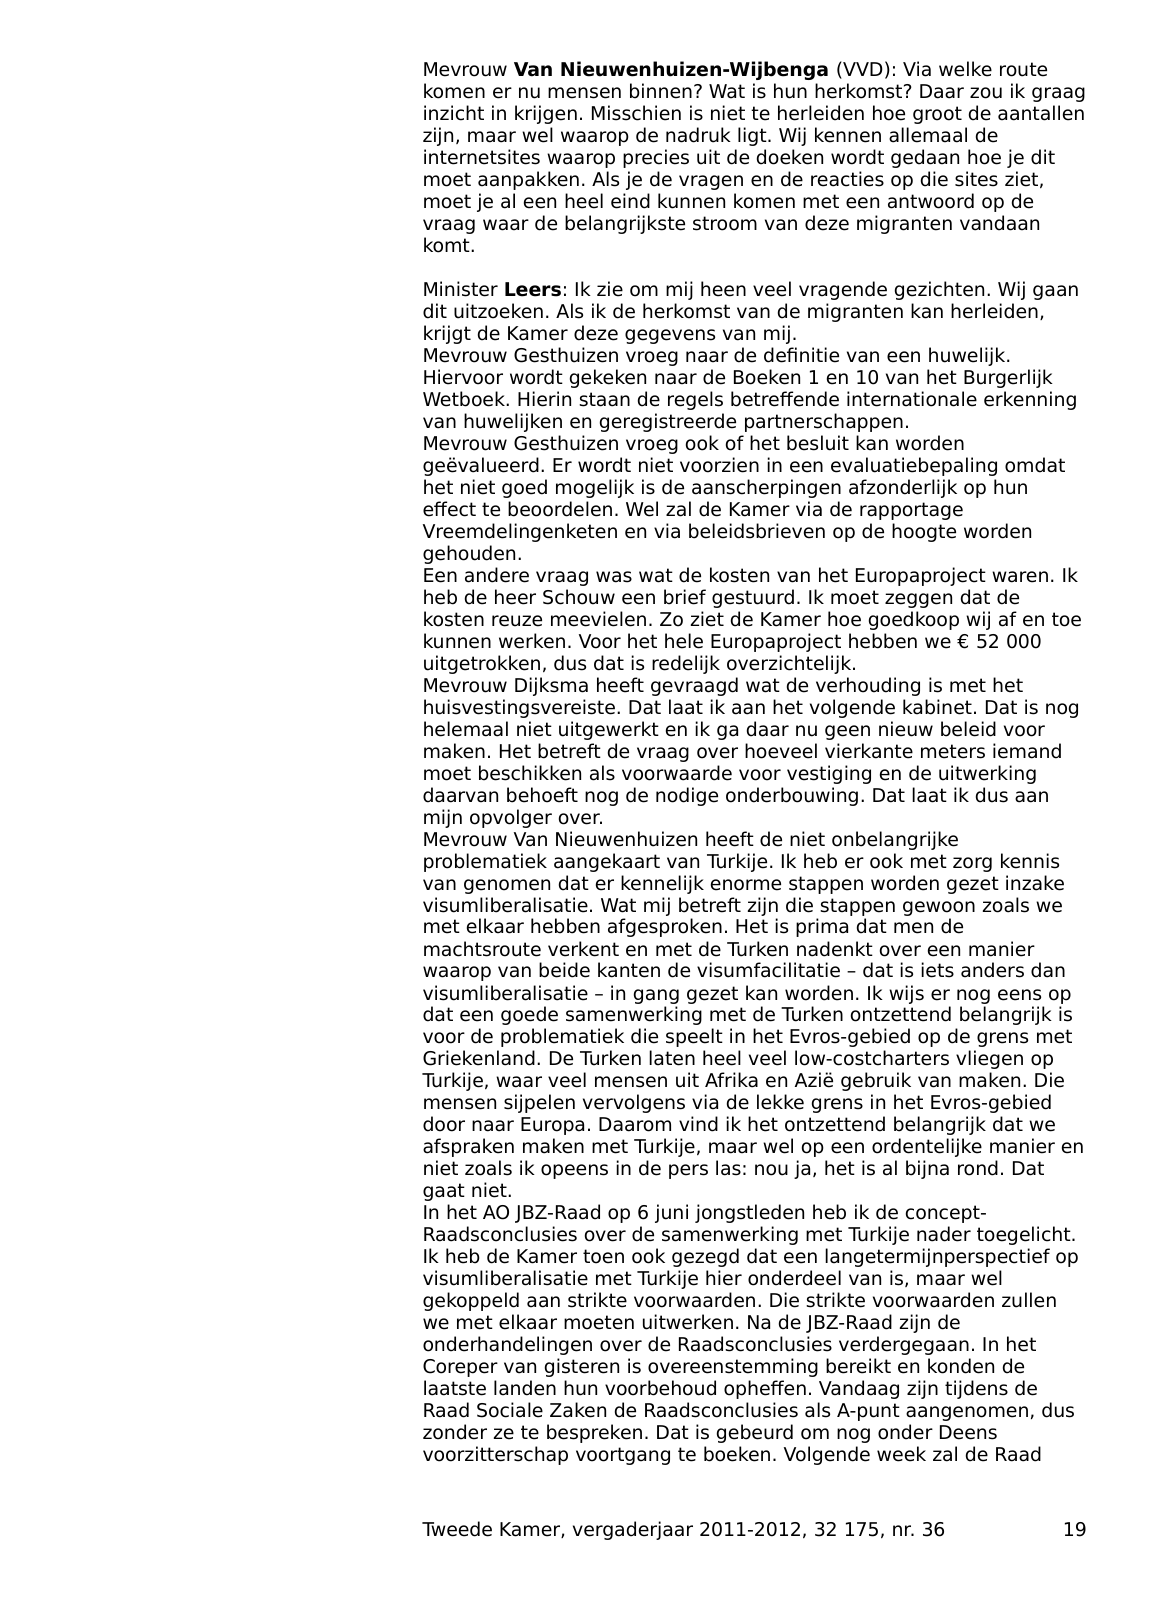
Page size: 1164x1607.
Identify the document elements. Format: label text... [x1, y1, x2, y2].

text Mevrouw Gesthuizen vroeg naar de definitie van een huwelijk. Hiervoor wordt gekeken naar de Boeken 1 en 10 van het Burgerlijk Wetboek. Hierin staan de regels betreffende internationale erkenning van huwelijken en geregistreerde partnerschappen. [422, 345, 1087, 433]
text Mevrouw Van Nieuwenhuizen-Wijbenga (VVD): Via welke route komen er nu mensen binnen? Wat is hun herkomst? Daar zou ik graag inzicht in krijgen. Misschien is niet te herleiden hoe groot de aantallen zijn, maar wel waarop de nadruk ligt. Wij kennen allemaal de internetsites waarop precies uit de doeken wordt gedaan hoe je dit moet aanpakken. Als je de vragen en de reacties op die sites ziet, moet je al een heel eind kunnen komen met een antwoord op de vraag waar de belangrijkste stroom van deze migranten vandaan komt. [422, 59, 1087, 257]
text Mevrouw Dijksma heeft gevraagd wat de verhouding is met het huisvestingsvereiste. Dat laat ik aan het volgende kabinet. Dat is nog helemaal niet uitgewerkt en ik ga daar nu geen nieuw beleid voor maken. Het betreft de vraag over hoeveel vierkante meters iemand moet beschikken als voorwaarde voor vestiging en de uitwerking daarvan behoeft nog de nodige onderbouwing. Dat laat ik dus aan mijn opvolger over. [422, 675, 1087, 828]
text Een andere vraag was wat de kosten van het Europaproject waren. Ik heb de heer Schouw een brief gestuurd. Ik moet zeggen dat de kosten reuze meevielen. Zo ziet de Kamer hoe goedkoop wij af en toe kunnen werken. Voor het hele Europaproject hebben we € 52 000 uitgetrokken, dus dat is redelijk overzichtelijk. [422, 565, 1087, 675]
text In het AO JBZ-Raad op 6 juni jongstleden heb ik de concept-Raadsconclusies over de samenwerking met Turkije nader toegelicht. Ik heb de Kamer toen ook gezegd dat een langetermijnperspectief op visumliberalisatie met Turkije hier onderdeel van is, maar wel gekoppeld aan strikte voorwaarden. Die strikte voorwaarden zullen we met elkaar moeten uitwerken. Na de JBZ-Raad zijn de onderhandelingen over de Raadsconclusies verdergegaan. In het Coreper van gisteren is overeenstemming bereikt en konden de laatste landen hun voorbehoud opheffen. Vandaag zijn tijdens de Raad Sociale Zaken de Raadsconclusies als A-punt aangenomen, dus zonder ze te bespreken. Dat is gebeurd om nog onder Deens voorzitterschap voortgang te boeken. Volgende week zal de Raad [422, 1202, 1087, 1466]
text Minister Leers: Ik zie om mij heen veel vragende gezichten. Wij gaan dit uitzoeken. Als ik de herkomst van de migranten kan herleiden, krijgt de Kamer deze gegevens van mij. [422, 279, 1087, 345]
text Mevrouw Van Nieuwenhuizen heeft de niet onbelangrijke problematiek aangekaart van Turkije. Ik heb er ook met zorg kennis van genomen dat er kennelijk enorme stappen worden gezet inzake visumliberalisatie. Wat mij betreft zijn die stappen gewoon zoals we met elkaar hebben afgesproken. Het is prima dat men de machtsroute verkent en met de Turken nadenkt over een manier waarop van beide kanten de visumfacilitatie – dat is iets anders dan visumliberalisatie – in gang gezet kan worden. Ik wijs er nog eens op dat een goede samenwerking met de Turken ontzettend belangrijk is voor de problematiek die speelt in het Evros-gebied op de grens met Griekenland. De Turken laten heel veel low-costcharters vliegen op Turkije, waar veel mensen uit Afrika en Azië gebruik van maken. Die mensen sijpelen vervolgens via de lekke grens in het Evros-gebied door naar Europa. Daarom vind ik het ontzettend belangrijk dat we afspraken maken met Turkije, maar wel op een ordentelijke manier en niet zoals ik opeens in de pers las: nou ja, het is al bijna rond. Dat gaat niet. [422, 828, 1087, 1202]
text Mevrouw Gesthuizen vroeg ook of het besluit kan worden geëvalueerd. Er wordt niet voorzien in een evaluatiebepaling omdat het niet goed mogelijk is de aanscherpingen afzonderlijk op hun effect te beoordelen. Wel zal de Kamer via de rapportage Vreemdelingenketen en via beleidsbrieven op de hoogte worden gehouden. [422, 433, 1087, 565]
